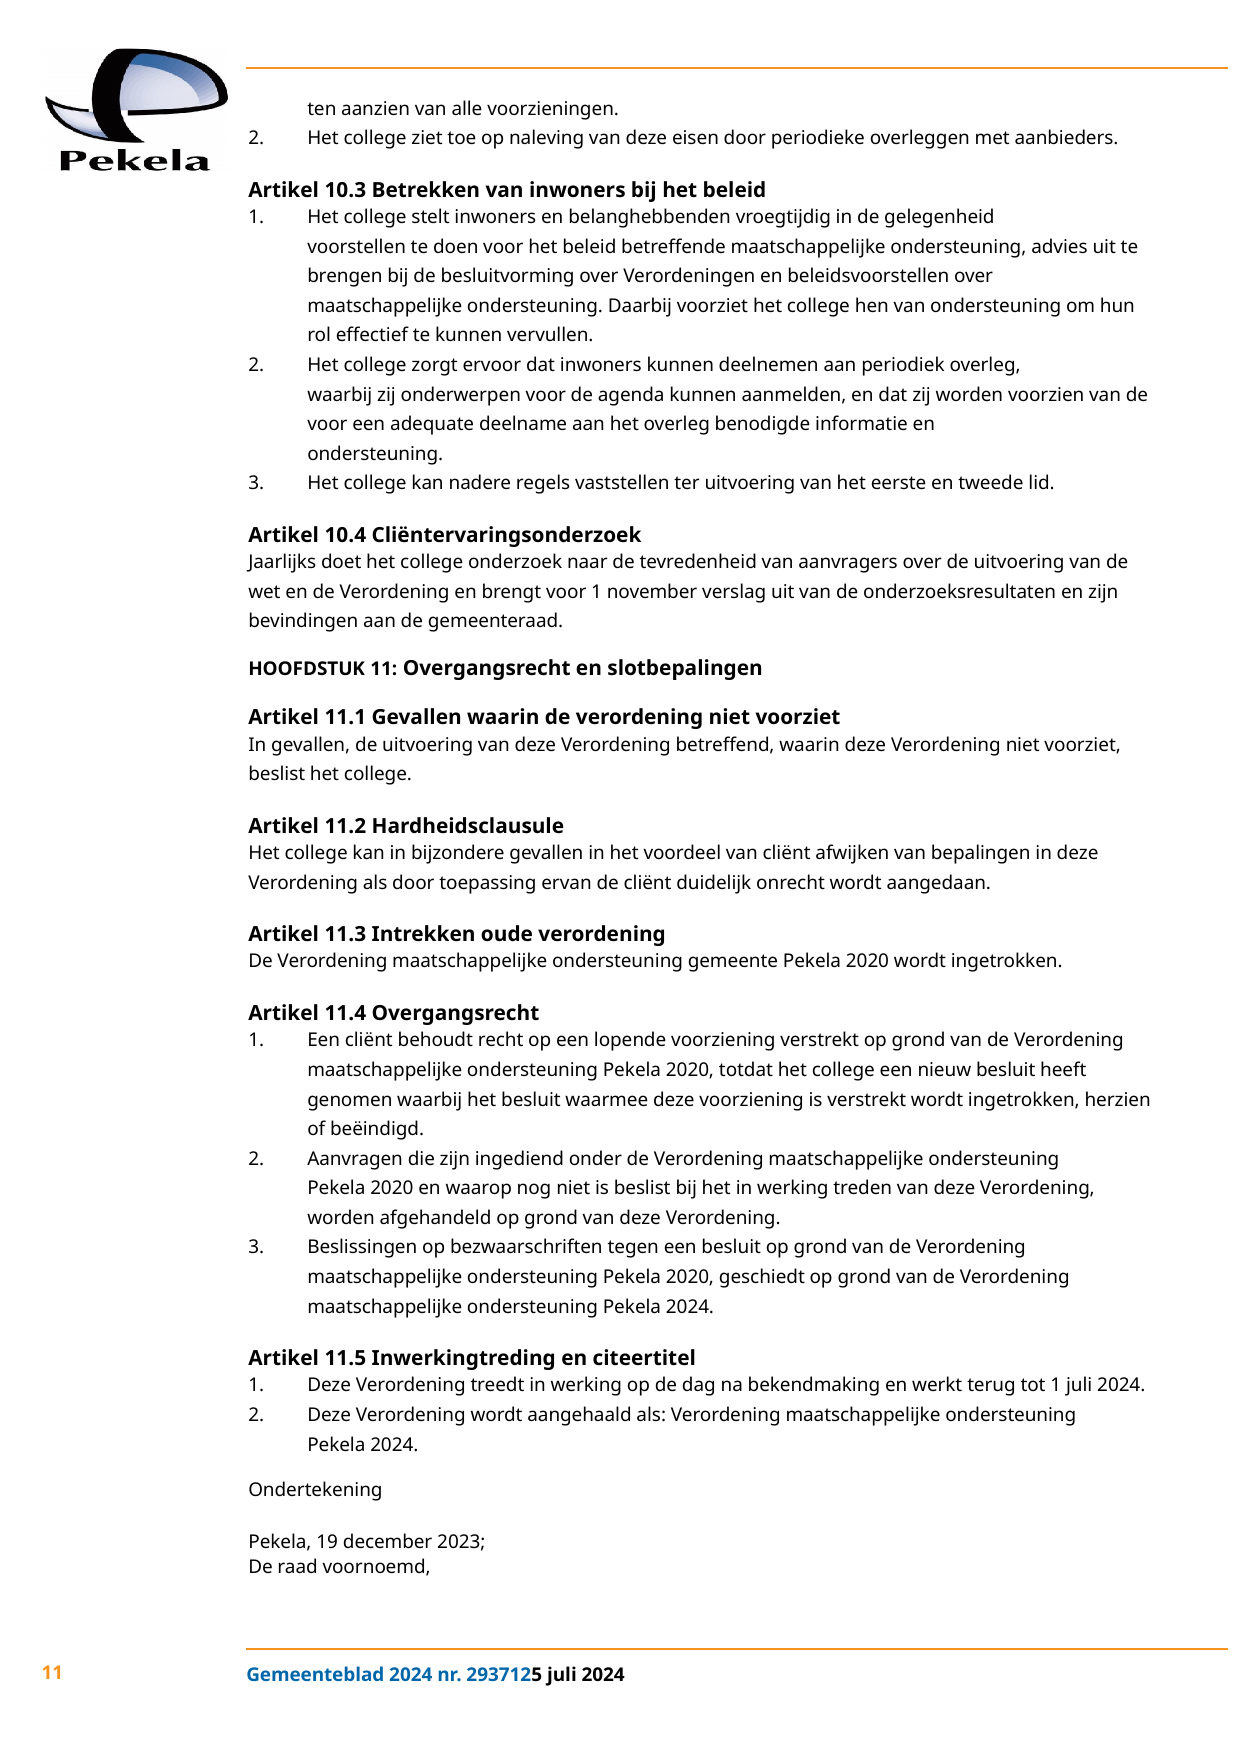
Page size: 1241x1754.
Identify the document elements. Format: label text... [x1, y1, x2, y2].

text Artikel 10.3 Betrekken van inwoners bij het beleid [248, 175, 1152, 203]
text Artikel 11.4 Overgangsrecht [248, 998, 1152, 1027]
text Artikel 11.2 Hardheidsclausule [248, 811, 1152, 839]
list Het college stelt inwoners en belanghebbenden vroegtijdig in de gelegenheid [248, 203, 1152, 229]
list Deze Verordening treedt in werking op de dag na bekendmaking en werkt terug tot 1 juli 2024. [248, 1372, 1152, 1397]
text Artikel 11.3 Intrekken oude verordening [248, 919, 1152, 948]
text HOOFDSTUK 11: Overgangsrecht en slotbepalingen [248, 653, 1152, 682]
list Deze Verordening wordt aangehaald als: Verordening maatschappelijke ondersteuning [248, 1401, 1152, 1427]
text Artikel 11.1 Gevallen waarin de verordening niet voorziet [248, 702, 1152, 731]
list Aanvragen die zijn ingediend onder de Verordening maatschappelijke ondersteuning [248, 1145, 1152, 1171]
text De raad voornoemd, [248, 1554, 1152, 1579]
list Beslissingen op bezwaarschriften tegen een besluit op grond van de Verordening maatschappelijke ondersteuning Pekela 2020, geschiedt op grond van de Verordening maatschappelijke ondersteuning Pekela 2024. [248, 1234, 1152, 1318]
list ondersteuning. [248, 440, 1152, 466]
picture [41, 47, 231, 172]
list Een cliënt behoudt recht op een lopende voorziening verstrekt op grond van de Verordening maatschappelijke ondersteuning Pekela 2020, totdat het college een nieuw besluit heeft genomen waarbij het besluit waarmee deze voorziening is verstrekt wordt ingetrokken, herzien of beëindigd. [248, 1027, 1152, 1141]
list voorstellen te doen voor het beleid betreffende maatschappelijke ondersteuning, advies uit te brengen bij de besluitvorming over Verordeningen en beleidsvoorstellen over maatschappelijke ondersteuning. Daarbij voorziet het college hen van ondersteuning om hun rol effectief te kunnen vervullen. [248, 233, 1152, 347]
list Het college ziet toe op naleving van deze eisen door periodieke overleggen met aanbieders. [248, 124, 1152, 150]
list Pekela 2024. [248, 1431, 1152, 1457]
text Pekela, 19 december 2023; [248, 1528, 1152, 1554]
list ten aanzien van alle voorzieningen. [248, 95, 1152, 121]
text In gevallen, de uitvoering van deze Verordening betreffend, waarin deze Verordening niet voorziet, beslist het college. [248, 731, 1152, 786]
text Het college kan in bijzondere gevallen in het voordeel van cliënt afwijken van bepalingen in deze Verordening als door toepassing ervan de cliënt duidelijk onrecht wordt aangedaan. [248, 839, 1152, 894]
list Het college kan nadere regels vaststellen ter uitvoering van het eerste en tweede lid. [248, 469, 1152, 495]
text Ondertekening [248, 1476, 1152, 1502]
text Artikel 10.4 Cliëntervaringsonderzoek [248, 520, 1152, 548]
list Pekela 2020 en waarop nog niet is beslist bij het in werking treden van deze Verordening, worden afgehandeld op grond van deze Verordening. [248, 1174, 1152, 1230]
list Het college zorgt ervoor dat inwoners kunnen deelnemen aan periodiek overleg, [248, 351, 1152, 377]
list waarbij zij onderwerpen voor de agenda kunnen aanmelden, en dat zij worden voorzien van de voor een adequate deelname aan het overleg benodigde informatie en [248, 381, 1152, 436]
text Jaarlijks doet het college onderzoek naar de tevredenheid van aanvragers over de uitvoering van de wet en de Verordening en brengt voor 1 november verslag uit van de onderzoeksresultaten en zijn bevindingen aan de gemeenteraad. [248, 548, 1152, 633]
text De Verordening maatschappelijke ondersteuning gemeente Pekela 2020 wordt ingetrokken. [248, 948, 1152, 973]
text Artikel 11.5 Inwerkingtreding en citeertitel [248, 1343, 1152, 1372]
